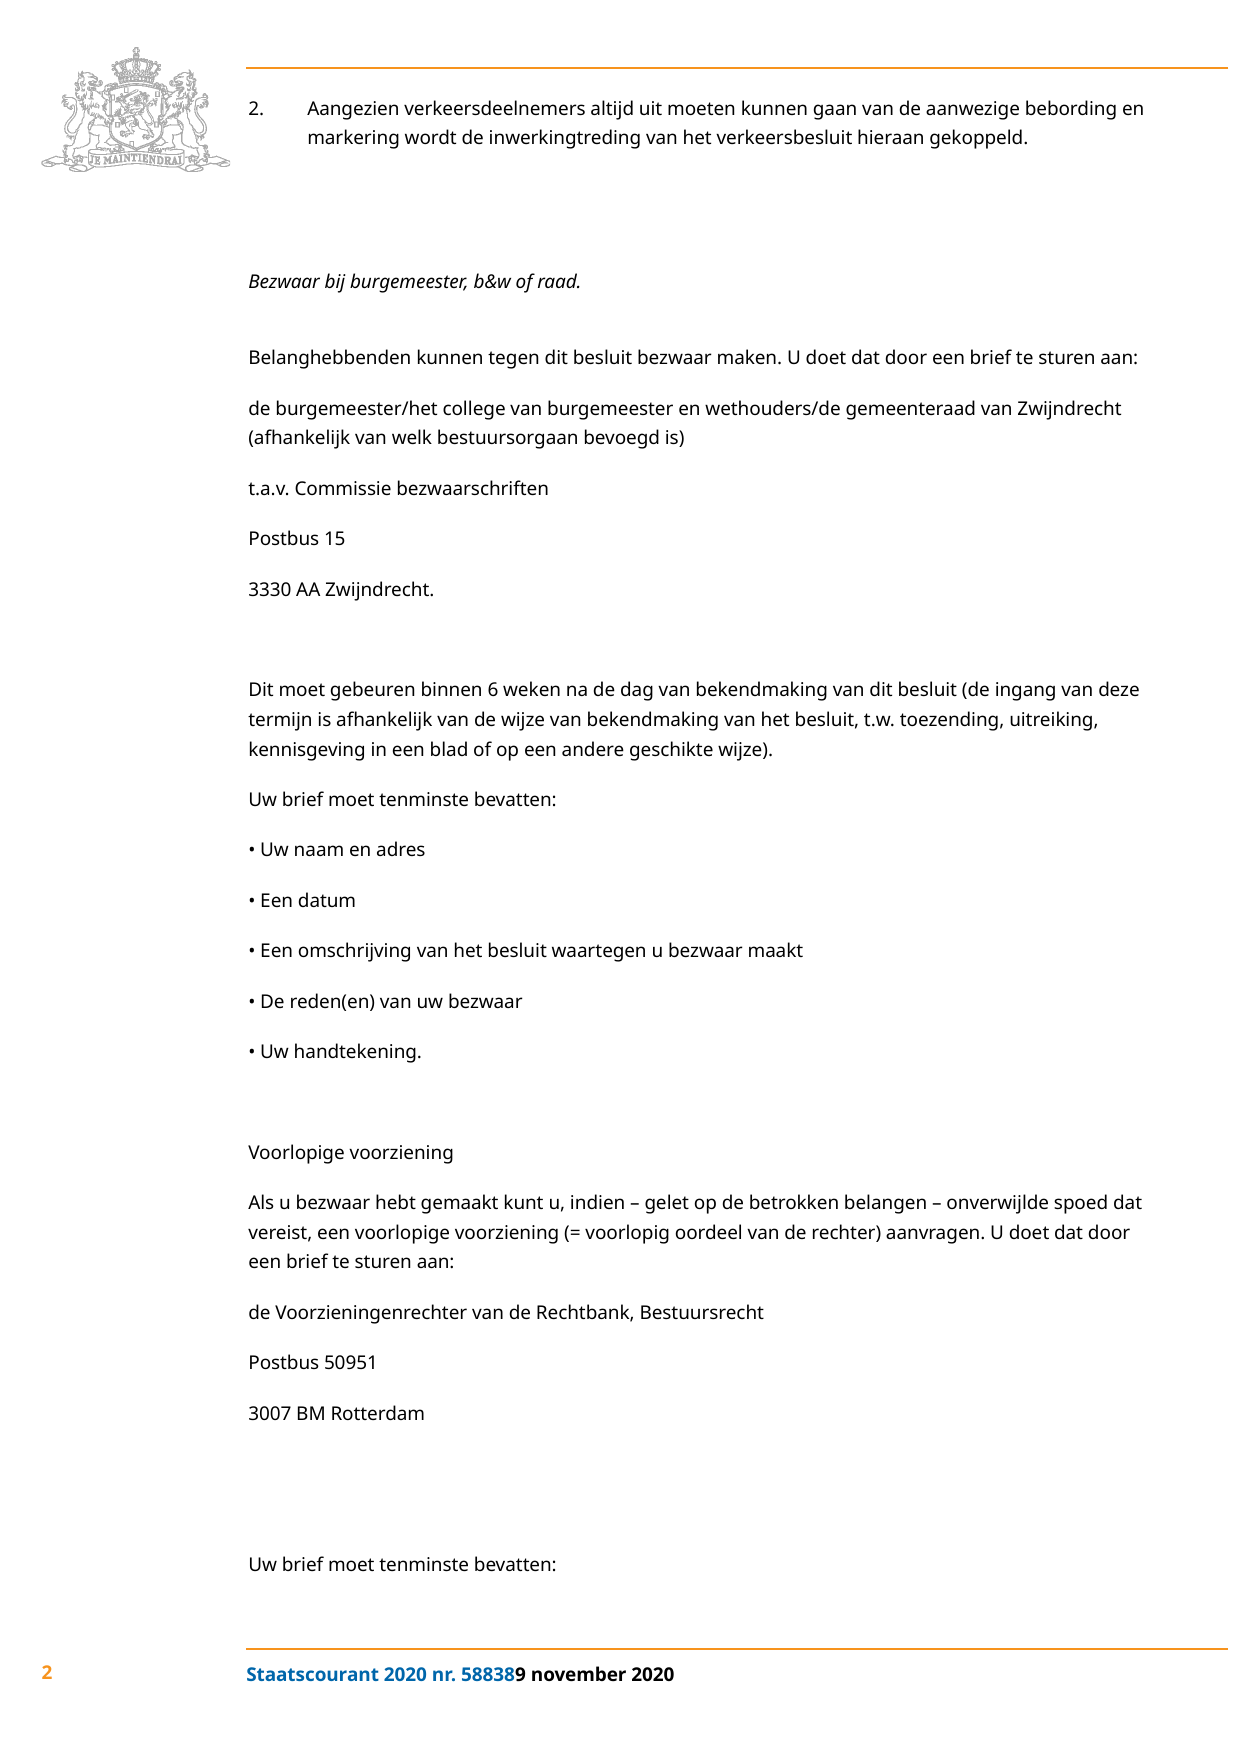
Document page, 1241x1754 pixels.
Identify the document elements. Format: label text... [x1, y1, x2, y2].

text • Een datum [248, 887, 1152, 913]
text Postbus 50951 [248, 1349, 1152, 1375]
text Dit moet gebeuren binnen 6 weken na de dag van bekendmaking van dit besluit (de ingang van deze termijn is afhankelijk van de wijze van bekendmaking van het besluit, t.w. toezending, uitreiking, kennisgeving in een blad of op een andere geschikte wijze). [248, 677, 1152, 761]
text Belanghebbenden kunnen tegen dit besluit bezwaar maken. U doet dat door een brief te sturen aan: [248, 344, 1152, 370]
text • Een omschrijving van het besluit waartegen u bezwaar maakt [248, 937, 1152, 963]
text Uw brief moet tenminste bevatten: [248, 1551, 1152, 1577]
text 3007 BM Rotterdam [248, 1400, 1152, 1426]
list Aangezien verkeersdeelnemers altijd uit moeten kunnen gaan van de aanwezige bebording en markering wordt de inwerkingtreding van het verkeersbesluit hieraan gekoppeld. [248, 95, 1152, 150]
text Als u bezwaar hebt gemaakt kunt u, indien – gelet op de betrokken belangen – onverwijlde spoed dat vereist, een voorlopige voorziening (= voorlopig oordeel van de rechter) aanvragen. U doet dat door een brief te sturen aan: [248, 1189, 1152, 1274]
text 3330 AA Zwijndrecht. [248, 576, 1152, 601]
text Voorlopige voorziening [248, 1139, 1152, 1165]
text • De reden(en) van uw bezwaar [248, 988, 1152, 1013]
text • Uw naam en adres [248, 837, 1152, 862]
picture [41, 47, 231, 172]
text Uw brief moet tenminste bevatten: [248, 786, 1152, 812]
text de Voorzieningenrechter van de Rechtbank, Bestuursrecht [248, 1299, 1152, 1325]
text • Uw handtekening. [248, 1038, 1152, 1064]
text Postbus 15 [248, 525, 1152, 551]
text t.a.v. Commissie bezwaarschriften [248, 475, 1152, 501]
text Bezwaar bij burgemeester, b&w of raad. [248, 268, 1152, 294]
text de burgemeester/het college van burgemeester en wethouders/de gemeenteraad van Zwijndrecht (afhankelijk van welk bestuursorgaan bevoegd is) [248, 395, 1152, 450]
